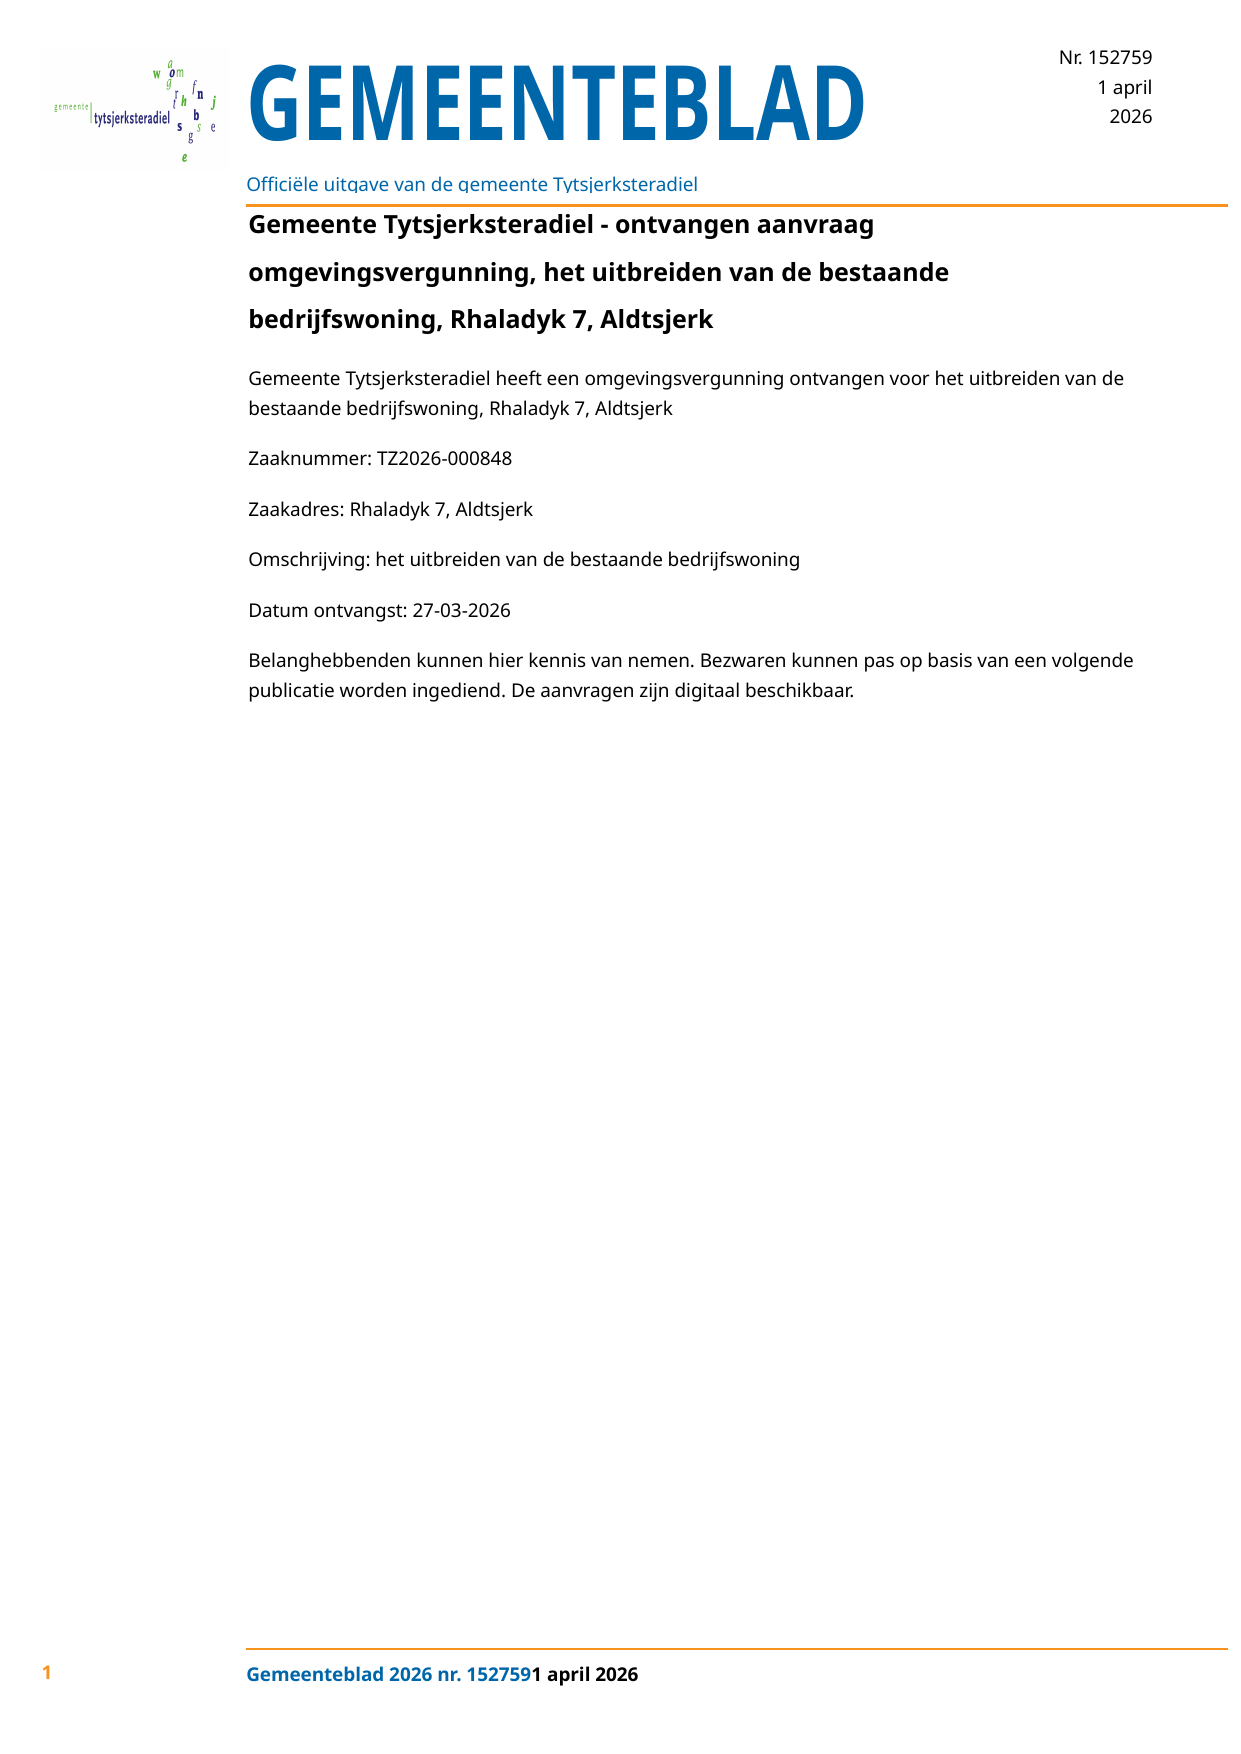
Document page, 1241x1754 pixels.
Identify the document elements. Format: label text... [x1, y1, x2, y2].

text Belanghebbenden kunnen hier kennis van nemen. Bezwaren kunnen pas op basis van een volgende publicatie worden ingediend. De aanvragen zijn digitaal beschikbaar. [248, 647, 1152, 702]
text Datum ontvangst: 27-03-2026 [248, 597, 1152, 622]
picture [41, 47, 231, 172]
text Gemeente Tytsjerksteradiel heeft een omgevingsvergunning ontvangen voor het uitbreiden van de bestaande bedrijfswoning, Rhaladyk 7, Aldtsjerk [248, 366, 1152, 421]
text Zaakadres: Rhaladyk 7, Aldtsjerk [248, 496, 1152, 522]
text Omschrijving: het uitbreiden van de bestaande bedrijfswoning [248, 546, 1152, 572]
text Gemeente Tytsjerksteradiel - ontvangen aanvraag omgevingsvergunning, het uitbreiden van de bestaande bedrijfswoning, Rhaladyk 7, Aldtsjerk [248, 207, 1152, 336]
text Zaaknummer: TZ2026-000848 [248, 446, 1152, 471]
